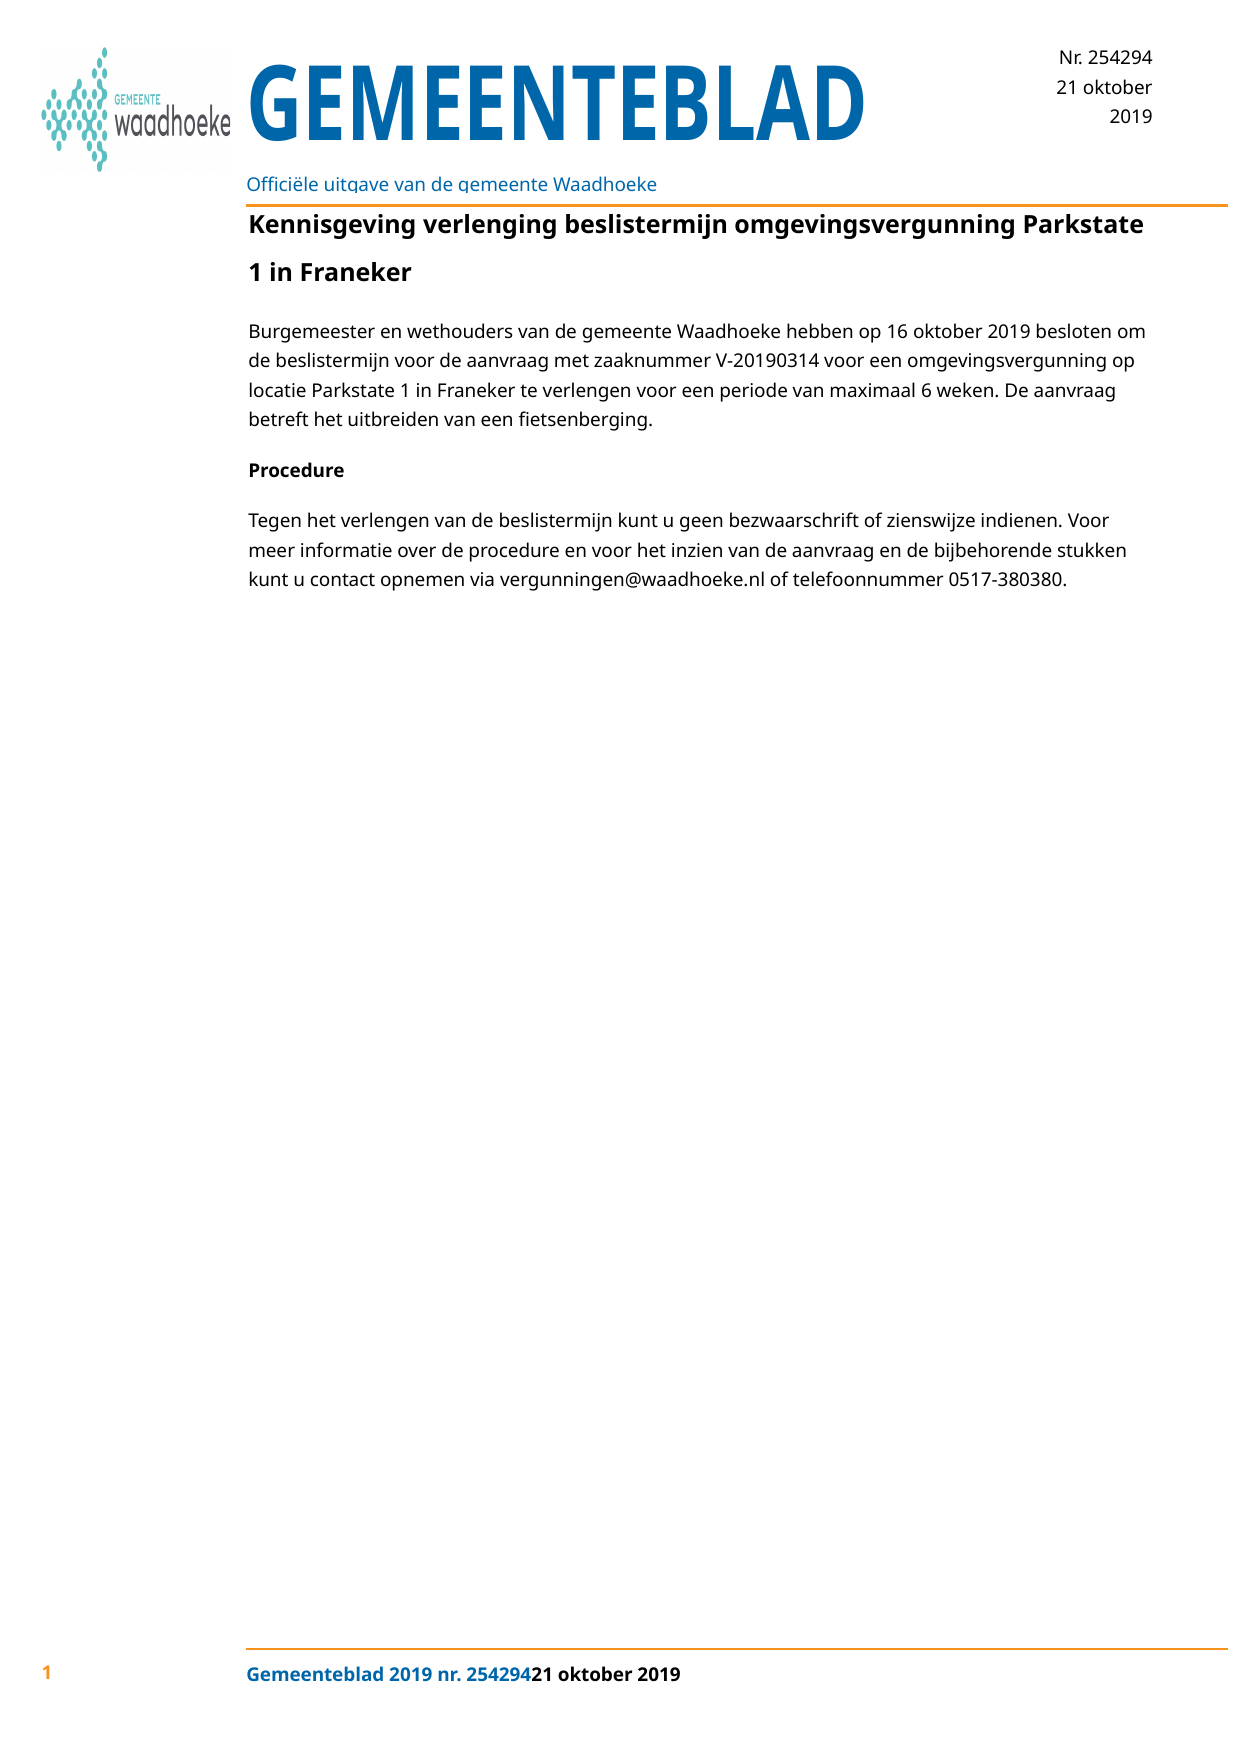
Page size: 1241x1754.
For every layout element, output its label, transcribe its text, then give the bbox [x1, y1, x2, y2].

text Tegen het verlengen van de beslistermijn kunt u geen bezwaarschrift of zienswijze indienen. Voor meer informatie over de procedure en voor het inzien van de aanvraag en de bijbehorende stukken kunt u contact opnemen via vergunningen@waadhoeke.nl of telefoonnummer 0517-380380. [248, 507, 1152, 592]
text Burgemeester en wethouders van de gemeente Waadhoeke hebben op 16 oktober 2019 besloten om de beslistermijn voor de aanvraag met zaaknummer V-20190314 voor een omgevingsvergunning op locatie Parkstate 1 in Franeker te verlengen voor een periode van maximaal 6 weken. De aanvraag betreft het uitbreiden van een fietsenberging. [248, 318, 1152, 432]
text Procedure [248, 457, 1152, 483]
text Kennisgeving verlenging beslistermijn omgevingsvergunning Parkstate 1 in Franeker [248, 207, 1152, 288]
picture [41, 47, 231, 172]
